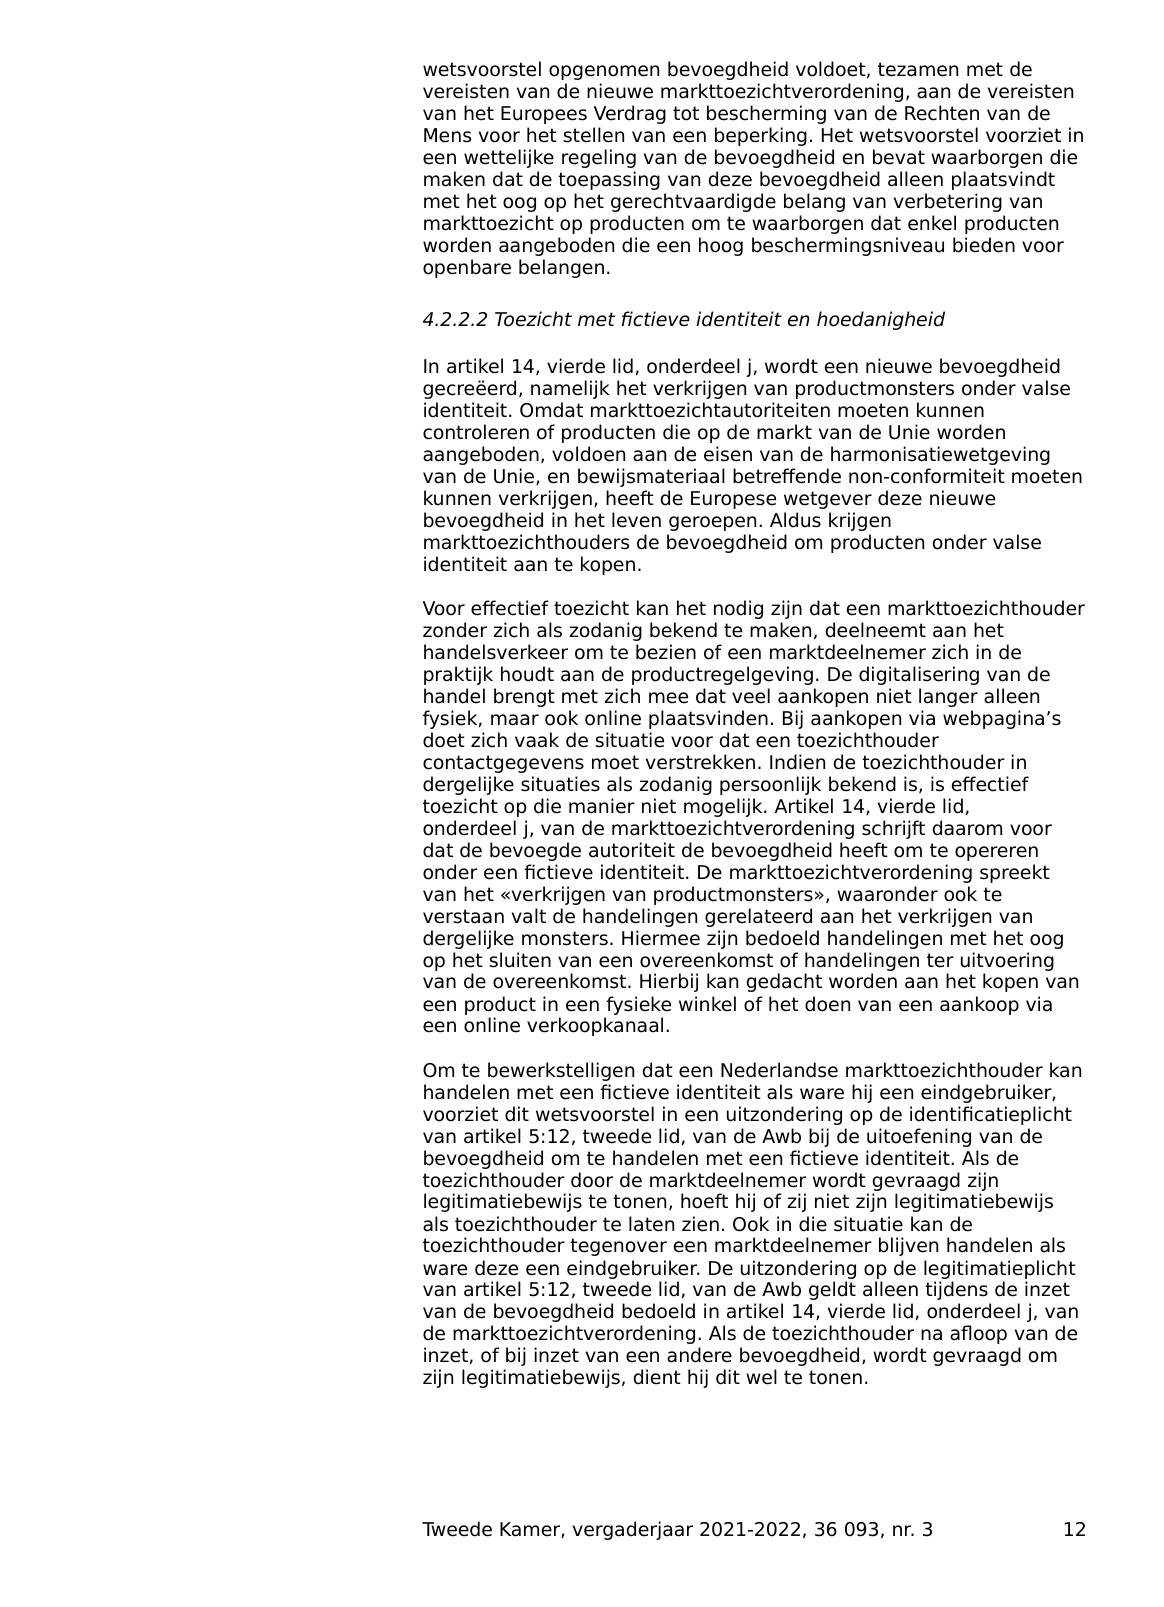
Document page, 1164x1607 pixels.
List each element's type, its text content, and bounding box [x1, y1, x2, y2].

text In artikel 14, vierde lid, onderdeel j, wordt een nieuwe bevoegdheid gecreëerd, namelijk het verkrijgen van productmonsters onder valse identiteit. Omdat markttoezichtautoriteiten moeten kunnen controleren of producten die op de markt van de Unie worden aangeboden, voldoen aan de eisen van de harmonisatiewetgeving van de Unie, en bewijsmateriaal betreffende non-conformiteit moeten kunnen verkrijgen, heeft de Europese wetgever deze nieuwe bevoegdheid in het leven geroepen. Aldus krijgen markttoezichthouders de bevoegdheid om producten onder valse identiteit aan te kopen. [422, 356, 1087, 576]
subtitle 4.2.2.2 Toezicht met fictieve identiteit en hoedanigheid [422, 309, 1087, 331]
text wetsvoorstel opgenomen bevoegdheid voldoet, tezamen met de vereisten van de nieuwe markttoezichtverordening, aan de vereisten van het Europees Verdrag tot bescherming van de Rechten van de Mens voor het stellen van een beperking. Het wetsvoorstel voorziet in een wettelijke regeling van de bevoegdheid en bevat waarborgen die maken dat de toepassing van deze bevoegdheid alleen plaatsvindt met het oog op het gerechtvaardigde belang van verbetering van markttoezicht op producten om te waarborgen dat enkel producten worden aangeboden die een hoog beschermingsniveau bieden voor openbare belangen. [422, 59, 1087, 279]
text Voor effectief toezicht kan het nodig zijn dat een markttoezichthouder zonder zich als zodanig bekend te maken, deelneemt aan het handelsverkeer om te bezien of een marktdeelnemer zich in de praktijk houdt aan de productregelgeving. De digitalisering van de handel brengt met zich mee dat veel aankopen niet langer alleen fysiek, maar ook online plaatsvinden. Bij aankopen via webpagina’s doet zich vaak de situatie voor dat een toezichthouder contactgegevens moet verstrekken. Indien de toezichthouder in dergelijke situaties als zodanig persoonlijk bekend is, is effectief toezicht op die manier niet mogelijk. Artikel 14, vierde lid, onderdeel j, van de markttoezichtverordening schrijft daarom voor dat de bevoegde autoriteit de bevoegdheid heeft om te opereren onder een fictieve identiteit. De markttoezichtverordening spreekt van het «verkrijgen van productmonsters», waaronder ook te verstaan valt de handelingen gerelateerd aan het verkrijgen van dergelijke monsters. Hiermee zijn bedoeld handelingen met het oog op het sluiten van een overeenkomst of handelingen ter uitvoering van de overeenkomst. Hierbij kan gedacht worden aan het kopen van een product in een fysieke winkel of het doen van een aankoop via een online verkoopkanaal. [422, 598, 1087, 1037]
text Om te bewerkstelligen dat een Nederlandse markttoezichthouder kan handelen met een fictieve identiteit als ware hij een eindgebruiker, voorziet dit wetsvoorstel in een uitzondering op de identificatieplicht van artikel 5:12, tweede lid, van de Awb bij de uitoefening van de bevoegdheid om te handelen met een fictieve identiteit. Als de toezichthouder door de marktdeelnemer wordt gevraagd zijn legitimatiebewijs te tonen, hoeft hij of zij niet zijn legitimatiebewijs als toezichthouder te laten zien. Ook in die situatie kan de toezichthouder tegenover een marktdeelnemer blijven handelen als ware deze een eindgebruiker. De uitzondering op de legitimatieplicht van artikel 5:12, tweede lid, van de Awb geldt alleen tijdens de inzet van de bevoegdheid bedoeld in artikel 14, vierde lid, onderdeel j, van de markttoezichtverordening. Als de toezichthouder na afloop van de inzet, of bij inzet van een andere bevoegdheid, wordt gevraagd om zijn legitimatiebewijs, dient hij dit wel te tonen. [422, 1059, 1087, 1389]
